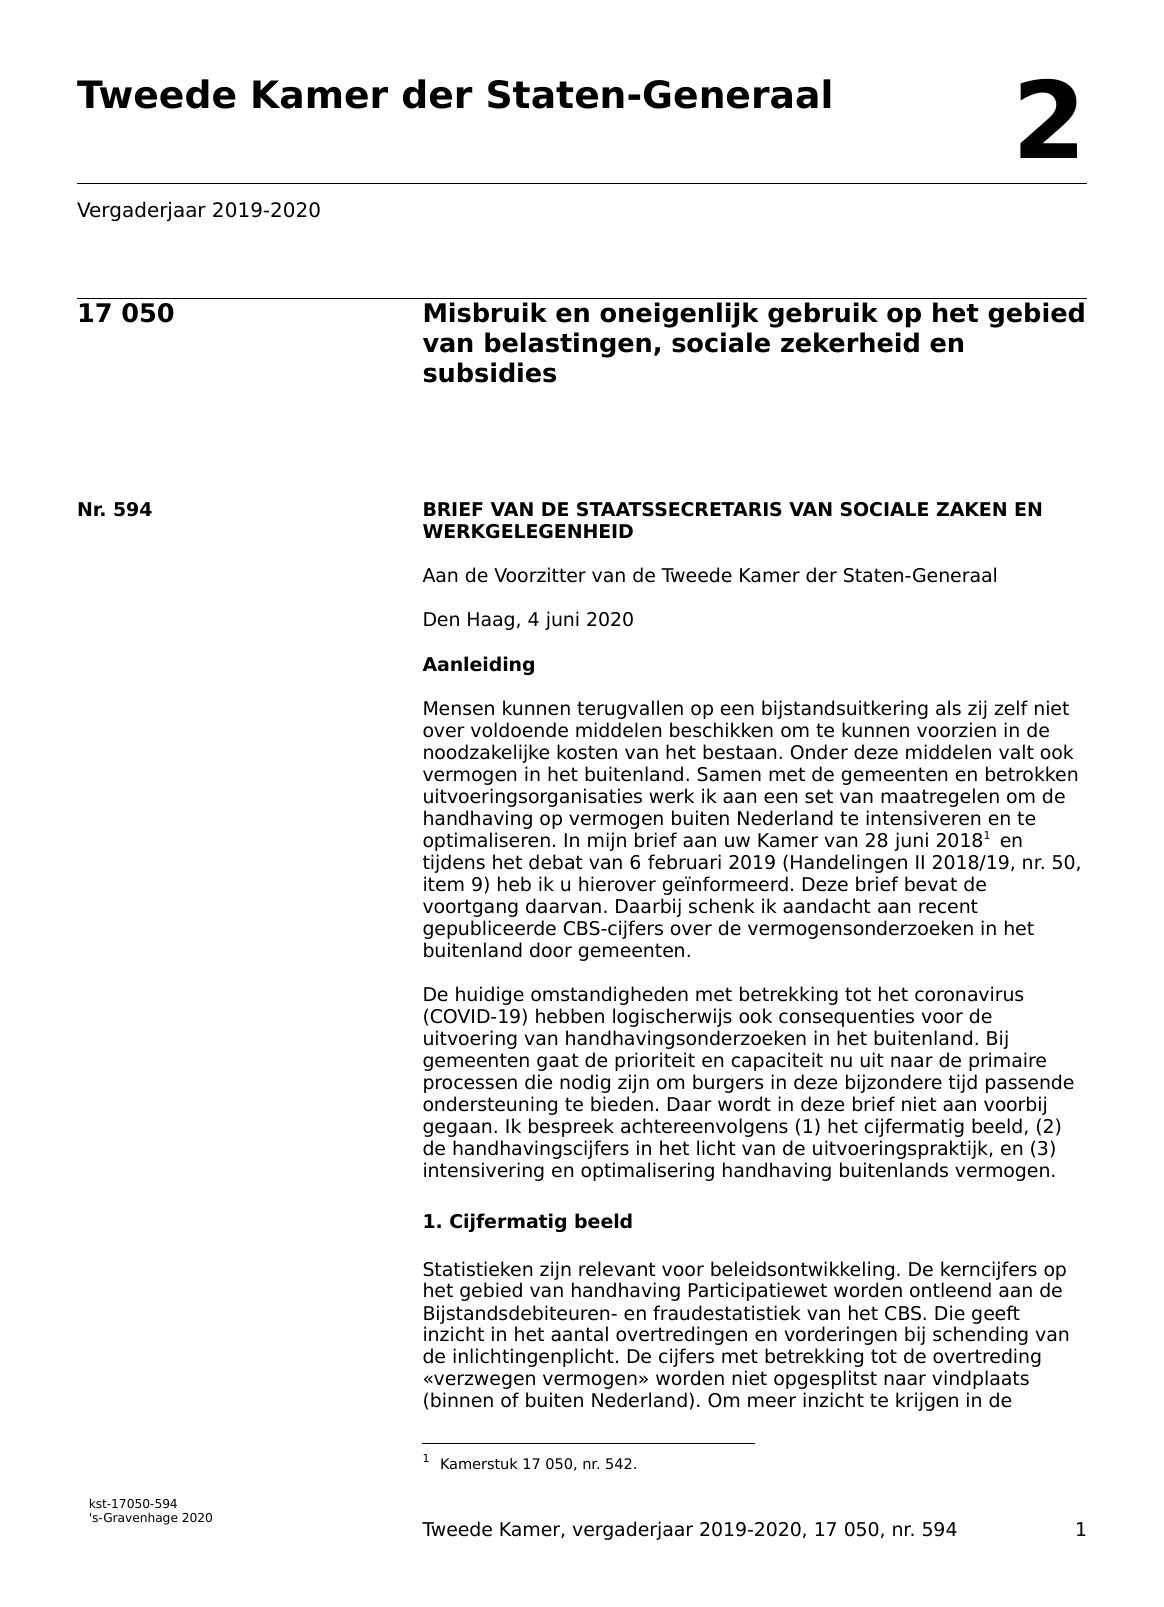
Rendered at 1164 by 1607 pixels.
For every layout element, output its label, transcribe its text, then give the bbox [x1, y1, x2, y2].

subtitle 1. Cijfermatig beeld [422, 1211, 1087, 1233]
text Statistieken zijn relevant voor beleidsontwikkeling. De kerncijfers op het gebied van handhaving Participatiewet worden ontleend aan de Bijstandsdebiteuren- en fraudestatistiek van het CBS. Die geeft inzicht in het aantal overtredingen en vorderingen bij schending van de inlichtingenplicht. De cijfers met betrekking tot de overtreding «verzwegen vermogen» worden niet opgesplitst naar vindplaats (binnen of buiten Nederland). Om meer inzicht te krijgen in de [422, 1258, 1087, 1412]
text De huidige omstandigheden met betrekking tot het coronavirus (COVID-19) hebben logischerwijs ook consequenties voor de uitvoering van handhavingsonderzoeken in het buitenland. Bij gemeenten gaat de prioriteit en capaciteit nu uit naar de primaire processen die nodig zijn om burgers in deze bijzondere tijd passende ondersteuning te bieden. Daar wordt in deze brief niet aan voorbij gegaan. Ik bespreek achtereenvolgens (1) het cijfermatig beeld, (2) de handhavingscijfers in het licht van de uitvoeringspraktijk, en (3) intensivering en optimalisering handhaving buitenlands vermogen. [422, 984, 1087, 1181]
text Mensen kunnen terugvallen op een bijstandsuitkering als zij zelf niet over voldoende middelen beschikken om te kunnen voorzien in de noodzakelijke kosten van het bestaan. Onder deze middelen valt ook vermogen in het buitenland. Samen met de gemeenten en betrokken uitvoeringsorganisaties werk ik aan een set van maatregelen om de handhaving op vermogen buiten Nederland te intensiveren en te optimaliseren. In mijn brief aan uw Kamer van 28 juni 2018 en tijdens het debat van 6 februari 2019 (Handelingen II 2018/19, nr. 50, item 9) heb ik u hierover geïnformeerd. Deze brief bevat de voortgang daarvan. Daarbij schenk ik aandacht aan recent gepubliceerde CBS-cijfers over de vermogensonderzoeken in het buitenland door gemeenten. [422, 698, 1087, 961]
text Den Haag, 4 juni 2020 [422, 609, 1087, 631]
table_header 2 [886, 59, 1087, 183]
subtitle Aanleiding [422, 653, 1087, 676]
text kst-17050-594 [88, 1497, 323, 1511]
subtitle 17 050 Misbruik en oneigenlijk gebruik op het gebied van belastingen, sociale zekerheid en subsidies [77, 299, 1087, 388]
text 's-Gravenhage 2020 [88, 1511, 323, 1525]
text Aan de Voorzitter van de Tweede Kamer der Staten-Generaal [422, 565, 1087, 587]
table_cell Vergaderjaar 2019-2020 [77, 184, 1087, 298]
table_header Tweede Kamer der Staten-Generaal [77, 59, 886, 183]
subtitle Nr. 594 BRIEF VAN DE STAATSSECRETARIS VAN SOCIALE ZAKEN EN WERKGELEGENHEID [77, 499, 1087, 543]
text Kamerstuk 17 050, nr. 542. [422, 1452, 1087, 1474]
